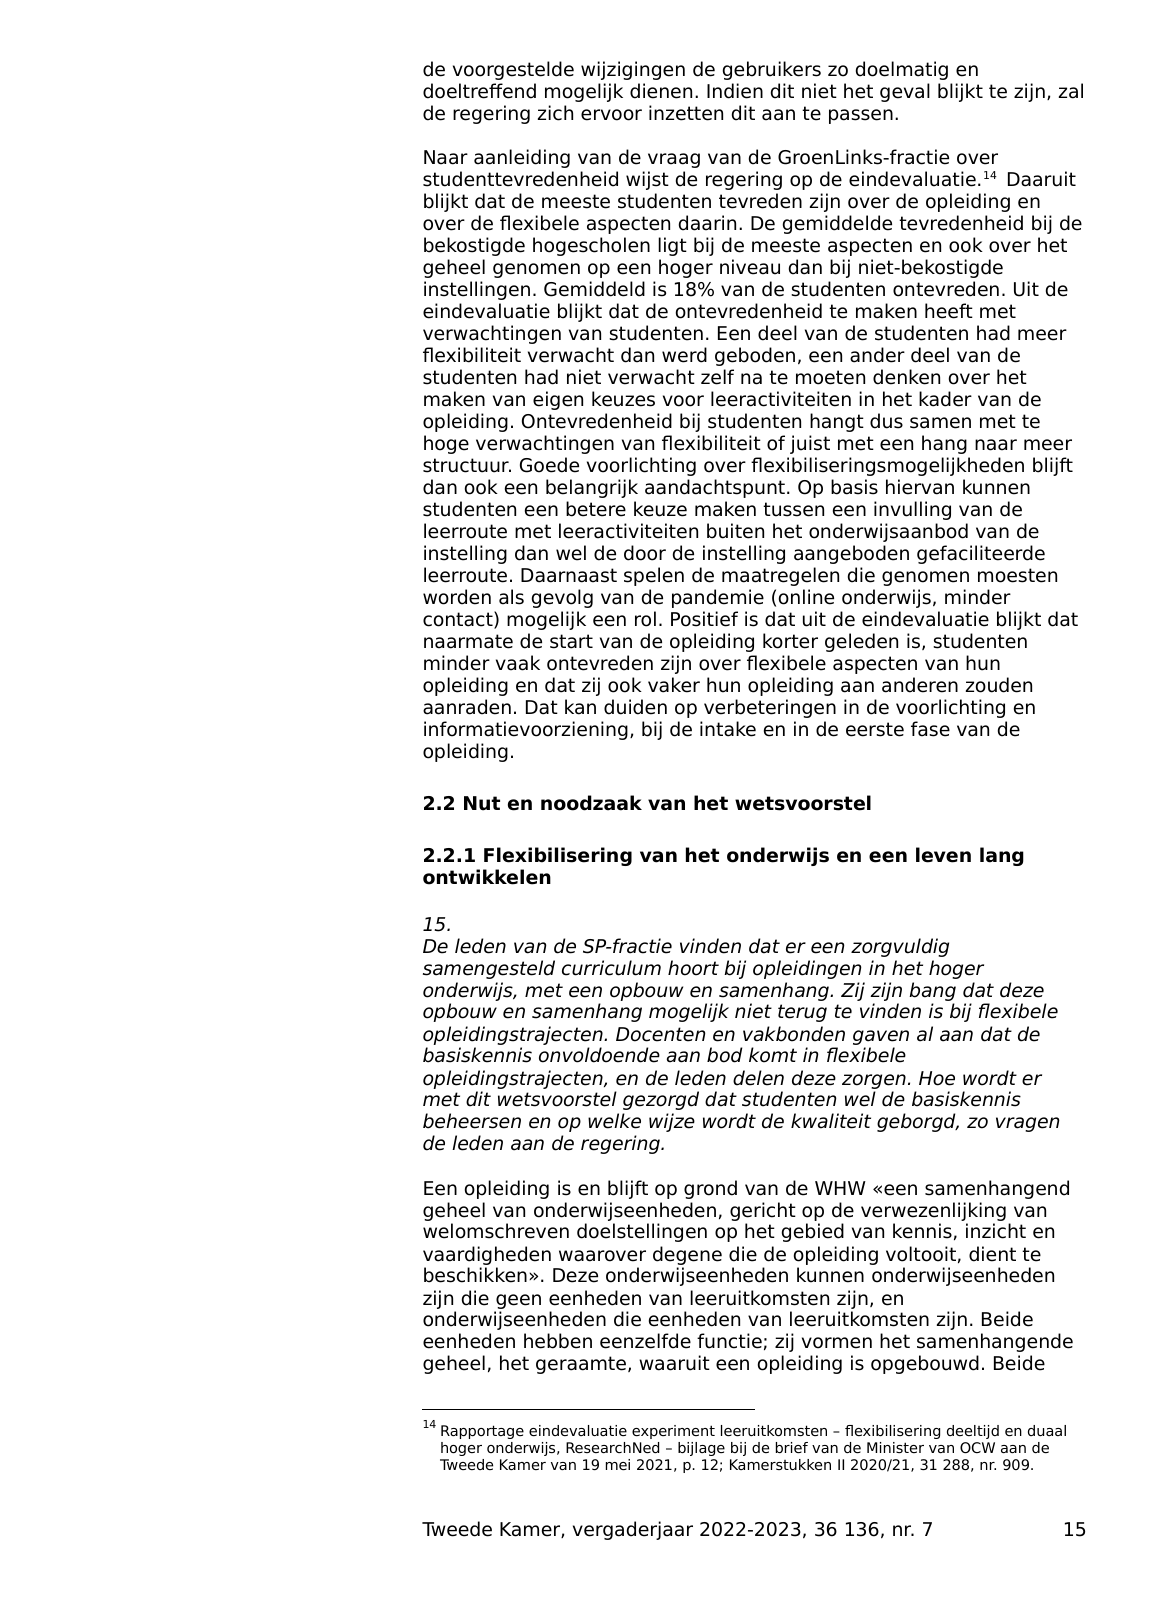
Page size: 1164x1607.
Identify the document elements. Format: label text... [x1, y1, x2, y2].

text Een opleiding is en blijft op grond van de WHW «een samenhangend geheel van onderwijseenheden, gericht op de verwezenlijking van welomschreven doelstellingen op het gebied van kennis, inzicht en vaardigheden waarover degene die de opleiding voltooit, dient te beschikken». Deze onderwijseenheden kunnen onderwijseenheden zijn die geen eenheden van leeruitkomsten zijn, en onderwijseenheden die eenheden van leeruitkomsten zijn. Beide eenheden hebben eenzelfde functie; zij vormen het samenhangende geheel, het geraamte, waaruit een opleiding is opgebouwd. Beide [422, 1177, 1087, 1375]
text De leden van de SP-fractie vinden dat er een zorgvuldig samengesteld curriculum hoort bij opleidingen in het hoger onderwijs, met een opbouw en samenhang. Zij zijn bang dat deze opbouw en samenhang mogelijk niet terug te vinden is bij flexibele opleidingstrajecten. Docenten en vakbonden gaven al aan dat de basiskennis onvoldoende aan bod komt in flexibele opleidingstrajecten, en de leden delen deze zorgen. Hoe wordt er met dit wetsvoorstel gezorgd dat studenten wel de basiskennis beheersen en op welke wijze wordt de kwaliteit geborgd, zo vragen de leden aan de regering. [422, 936, 1087, 1155]
text 15. [422, 913, 1087, 936]
subtitle 2.2.1 Flexibilisering van het onderwijs en een leven lang ontwikkelen [422, 844, 1087, 888]
subtitle 2.2 Nut en noodzaak van het wetsvoorstel [422, 793, 1087, 814]
text Naar aanleiding van de vraag van de GroenLinks-fractie over studenttevredenheid wijst de regering op de eindevaluatie. Daaruit blijkt dat de meeste studenten tevreden zijn over de opleiding en over de flexibele aspecten daarin. De gemiddelde tevredenheid bij de bekostigde hogescholen ligt bij de meeste aspecten en ook over het geheel genomen op een hoger niveau dan bij niet-bekostigde instellingen. Gemiddeld is 18% van de studenten ontevreden. Uit de eindevaluatie blijkt dat de ontevredenheid te maken heeft met verwachtingen van studenten. Een deel van de studenten had meer flexibiliteit verwacht dan werd geboden, een ander deel van de studenten had niet verwacht zelf na te moeten denken over het maken van eigen keuzes voor leeractiviteiten in het kader van de opleiding. Ontevredenheid bij studenten hangt dus samen met te hoge verwachtingen van flexibiliteit of juist met een hang naar meer structuur. Goede voorlichting over flexibiliseringsmogelijkheden blijft dan ook een belangrijk aandachtspunt. Op basis hiervan kunnen studenten een betere keuze maken tussen een invulling van de leerroute met leeractiviteiten buiten het onderwijsaanbod van de instelling dan wel de door de instelling aangeboden gefaciliteerde leerroute. Daarnaast spelen de maatregelen die genomen moesten worden als gevolg van de pandemie (online onderwijs, minder contact) mogelijk een rol. Positief is dat uit de eindevaluatie blijkt dat naarmate de start van de opleiding korter geleden is, studenten minder vaak ontevreden zijn over flexibele aspecten van hun opleiding en dat zij ook vaker hun opleiding aan anderen zouden aanraden. Dat kan duiden op verbeteringen in de voorlichting en informatievoorziening, bij de intake en in de eerste fase van de opleiding. [422, 147, 1087, 763]
text de voorgestelde wijzigingen de gebruikers zo doelmatig en doeltreffend mogelijk dienen. Indien dit niet het geval blijkt te zijn, zal de regering zich ervoor inzetten dit aan te passen. [422, 59, 1087, 125]
text Rapportage eindevaluatie experiment leeruitkomsten – flexibilisering deeltijd en duaal hoger onderwijs, ResearchNed – bijlage bij de brief van de Minister van OCW aan de Tweede Kamer van 19 mei 2021, p. 12; Kamerstukken II 2020/21, 31 288, nr. 909. [422, 1418, 1087, 1474]
